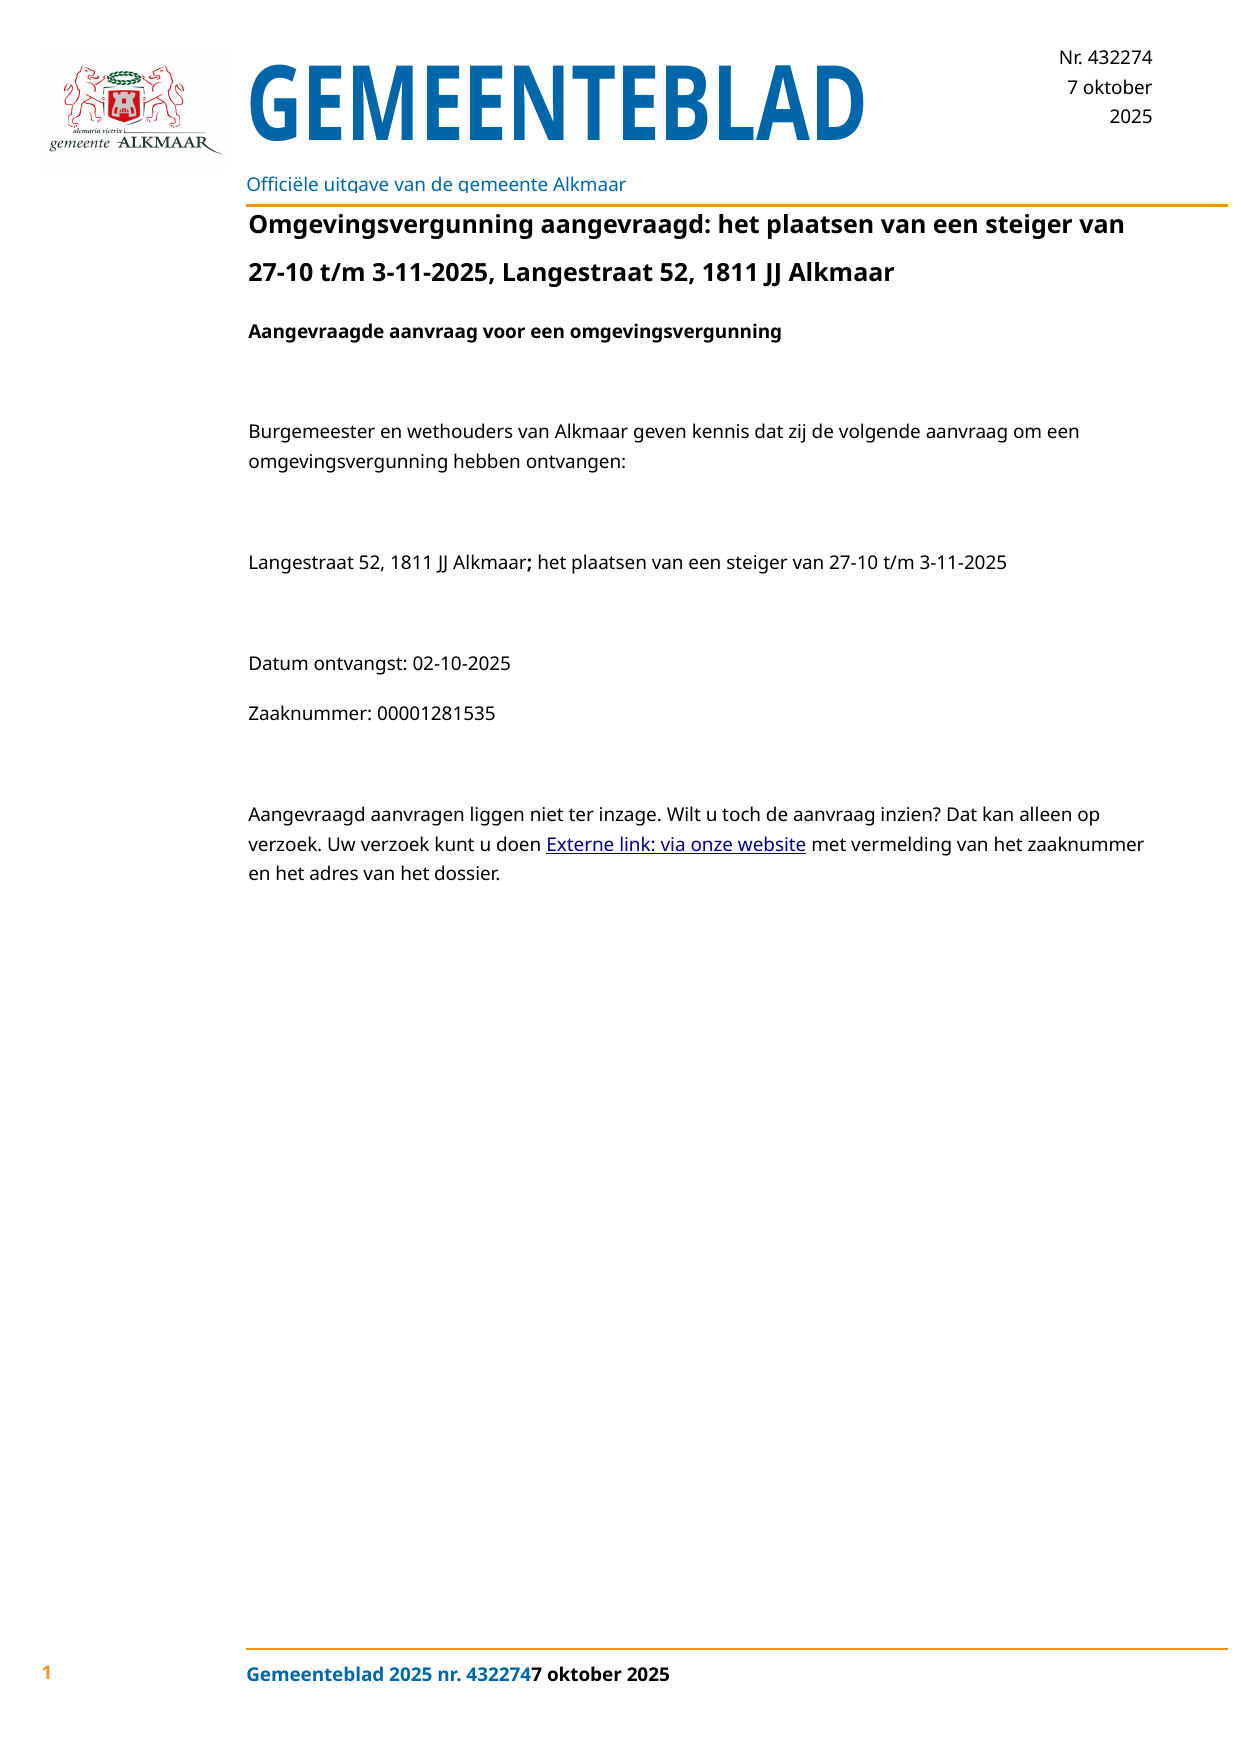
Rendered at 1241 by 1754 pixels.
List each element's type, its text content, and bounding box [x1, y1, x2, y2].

text Burgemeester en wethouders van Alkmaar geven kennis dat zij de volgende aanvraag om een omgevingsvergunning hebben ontvangen: [248, 419, 1152, 474]
text Aangevraagd aanvragen liggen niet ter inzage. Wilt u toch de aanvraag inzien? Dat kan alleen op verzoek. Uw verzoek kunt u doen Externe link: via onze website met vermelding van het zaaknummer en het adres van het dossier. [248, 801, 1152, 886]
picture [41, 47, 231, 172]
text Omgevingsvergunning aangevraagd: het plaatsen van een steiger van 27-10 t/m 3-11-2025, Langestraat 52, 1811 JJ Alkmaar [248, 207, 1152, 288]
text Aangevraagde aanvraag voor een omgevingsvergunning [248, 318, 1152, 344]
text Zaaknummer: 00001281535 [248, 700, 1152, 726]
text Langestraat 52, 1811 JJ Alkmaar; het plaatsen van een steiger van 27-10 t/m 3-11-2025 [248, 549, 1152, 575]
text Datum ontvangst: 02-10-2025 [248, 650, 1152, 676]
